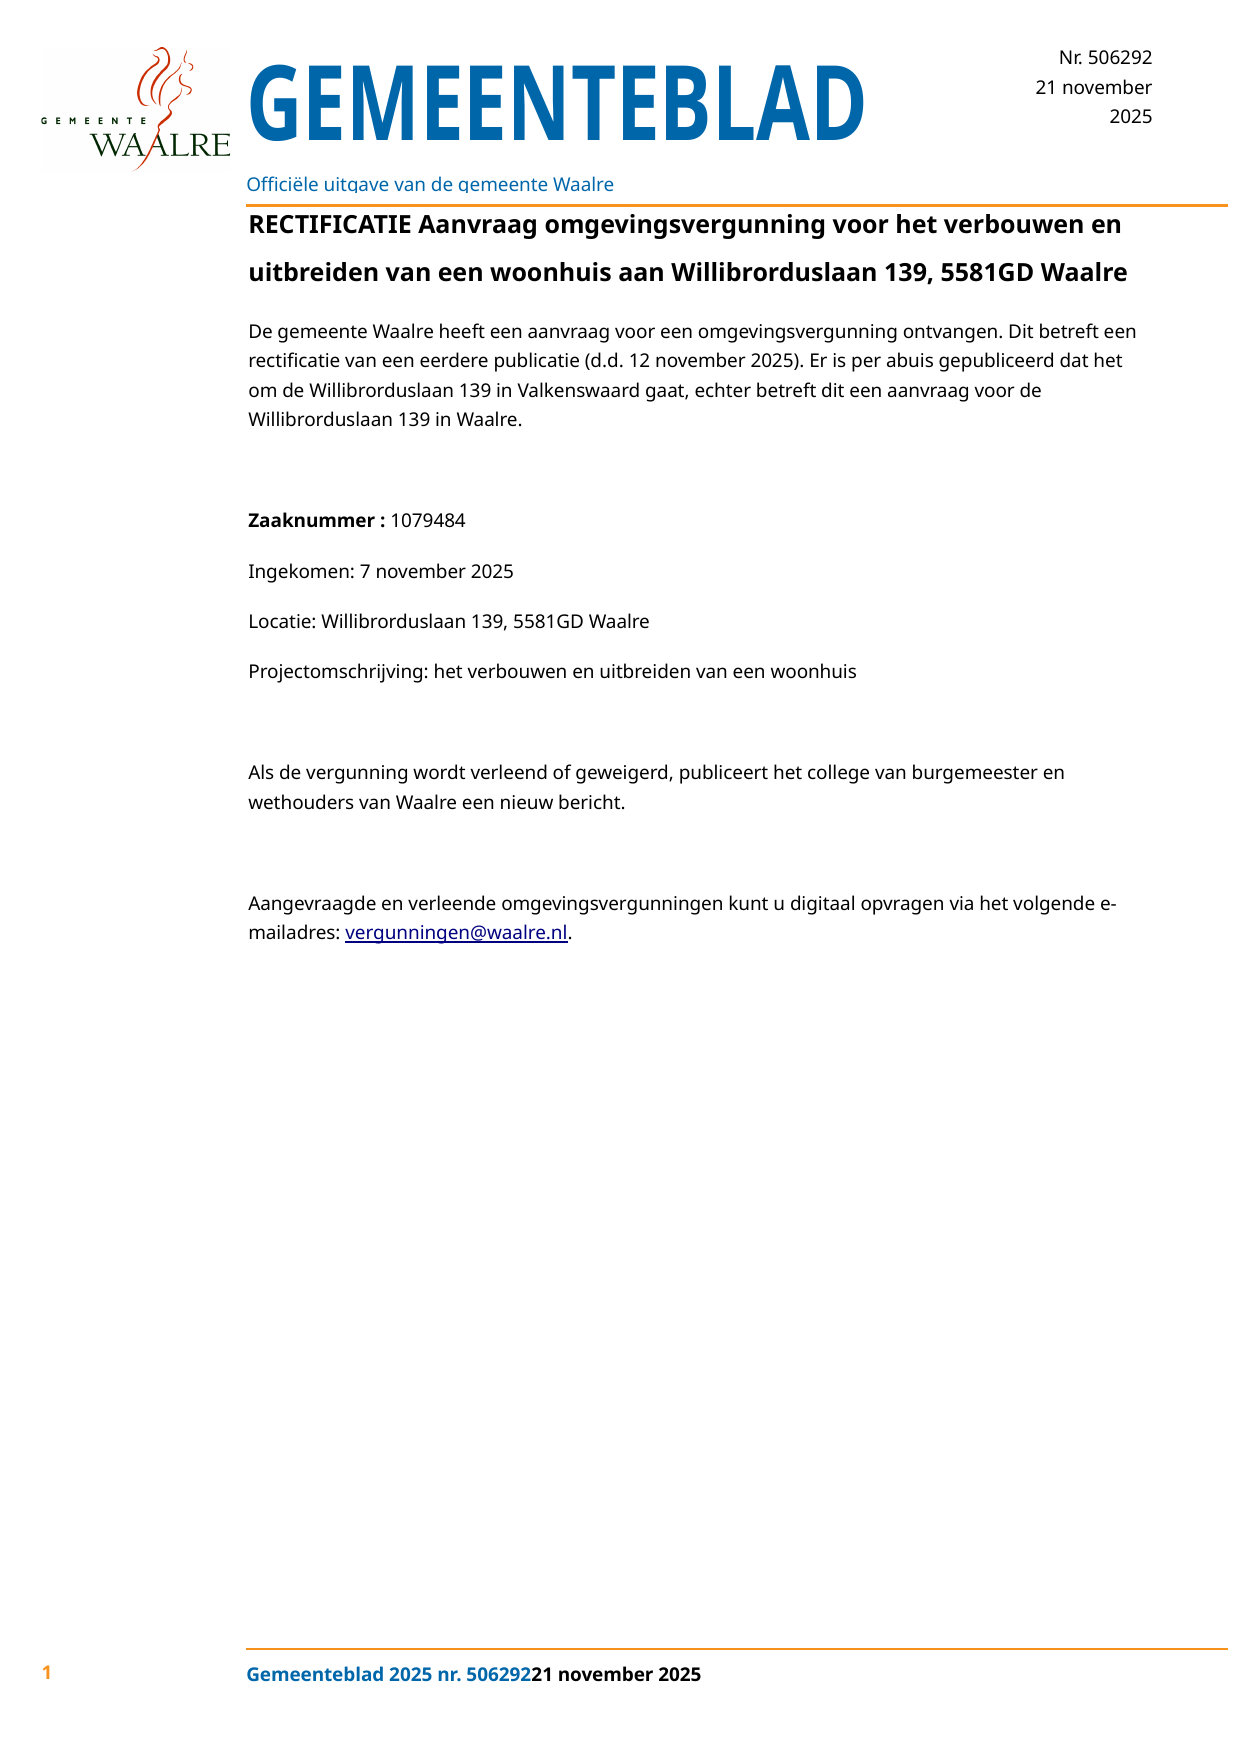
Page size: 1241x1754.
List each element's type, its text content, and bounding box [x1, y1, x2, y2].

text Als de vergunning wordt verleend of geweigerd, publiceert het college van burgemeester en wethouders van Waalre een nieuw bericht. [248, 759, 1152, 815]
text Aangevraagde en verleende omgevingsvergunningen kunt u digitaal opvragen via het volgende e-mailadres: vergunningen@waalre.nl. [248, 890, 1152, 945]
text Locatie: Willibrorduslaan 139, 5581GD Waalre [248, 608, 1152, 634]
text Projectomschrijving: het verbouwen en uitbreiden van een woonhuis [248, 659, 1152, 684]
text De gemeente Waalre heeft een aanvraag voor een omgevingsvergunning ontvangen. Dit betreft een rectificatie van een eerdere publicatie (d.d. 12 november 2025). Er is per abuis gepubliceerd dat het om de Willibrorduslaan 139 in Valkenswaard gaat, echter betreft dit een aanvraag voor de Willibrorduslaan 139 in Waalre. [248, 318, 1152, 432]
text RECTIFICATIE Aanvraag omgevingsvergunning voor het verbouwen en uitbreiden van een woonhuis aan Willibrorduslaan 139, 5581GD Waalre [248, 207, 1152, 288]
text Ingekomen: 7 november 2025 [248, 558, 1152, 584]
picture [41, 47, 231, 172]
text Zaaknummer : 1079484 [248, 507, 1152, 533]
